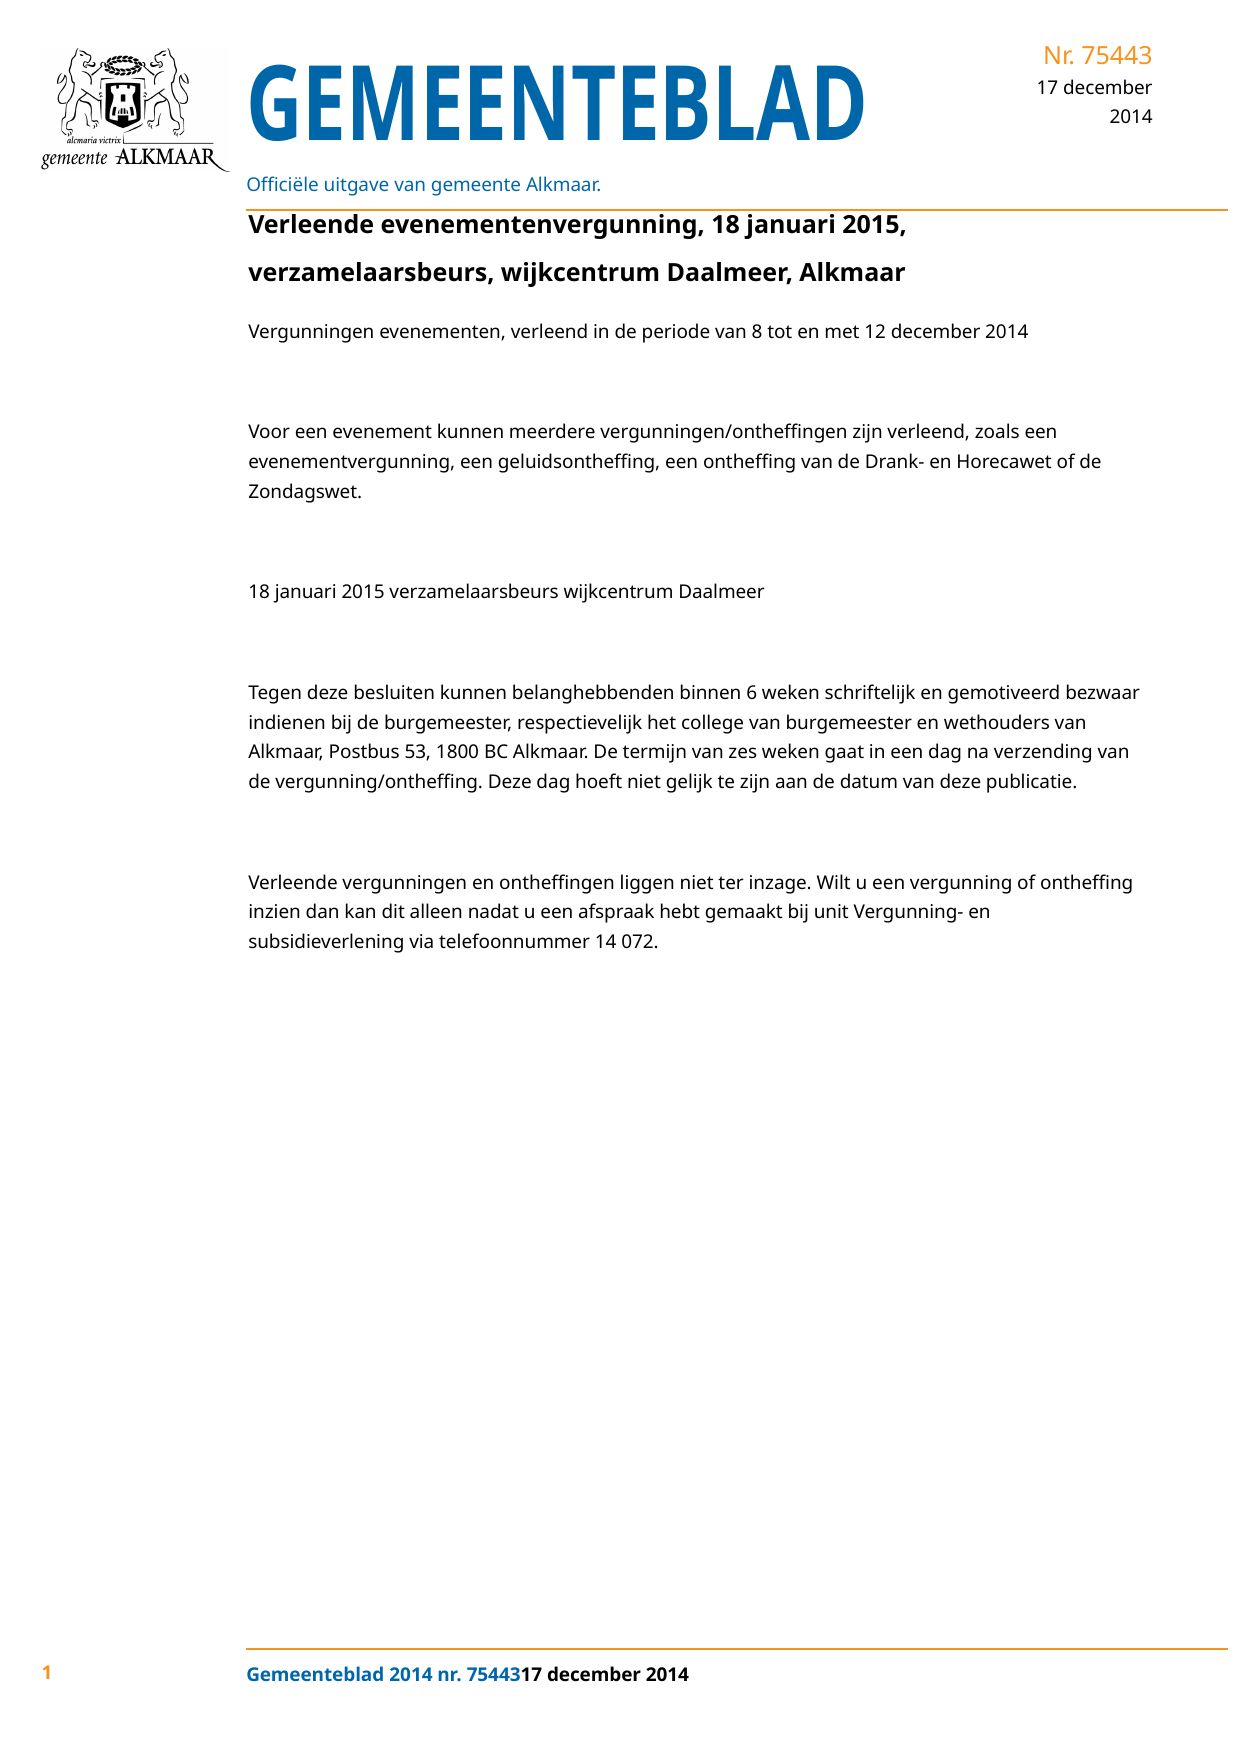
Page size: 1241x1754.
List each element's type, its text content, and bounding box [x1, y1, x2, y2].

picture [41, 47, 231, 172]
text Verleende evenementenvergunning, 18 januari 2015, verzamelaarsbeurs, wijkcentrum Daalmeer, Alkmaar [248, 211, 1152, 288]
text Vergunningen evenementen, verleend in de periode van 8 tot en met 12 december 2014 [248, 318, 1152, 344]
text Voor een evenement kunnen meerdere vergunningen/ontheffingen zijn verleend, zoals een evenementvergunning, een geluidsontheffing, een ontheffing van de Drank- en Horecawet of de Zondagswet. [248, 419, 1152, 504]
text Verleende vergunningen en ontheffingen liggen niet ter inzage. Wilt u een vergunning of ontheffing inzien dan kan dit alleen nadat u een afspraak hebt gemaakt bij unit Vergunning- en subsidieverlening via telefoonnummer 14 072. [248, 869, 1152, 954]
text 18 januari 2015 verzamelaarsbeurs wijkcentrum Daalmeer [248, 579, 1152, 604]
text Tegen deze besluiten kunnen belanghebbenden binnen 6 weken schriftelijk en gemotiveerd bezwaar indienen bij de burgemeester, respectievelijk het college van burgemeester en wethouders van Alkmaar, Postbus 53, 1800 BC Alkmaar. De termijn van zes weken gaat in een dag na verzending van de vergunning/ontheffing. Deze dag hoeft niet gelijk te zijn aan de datum van deze publicatie. [248, 679, 1152, 794]
